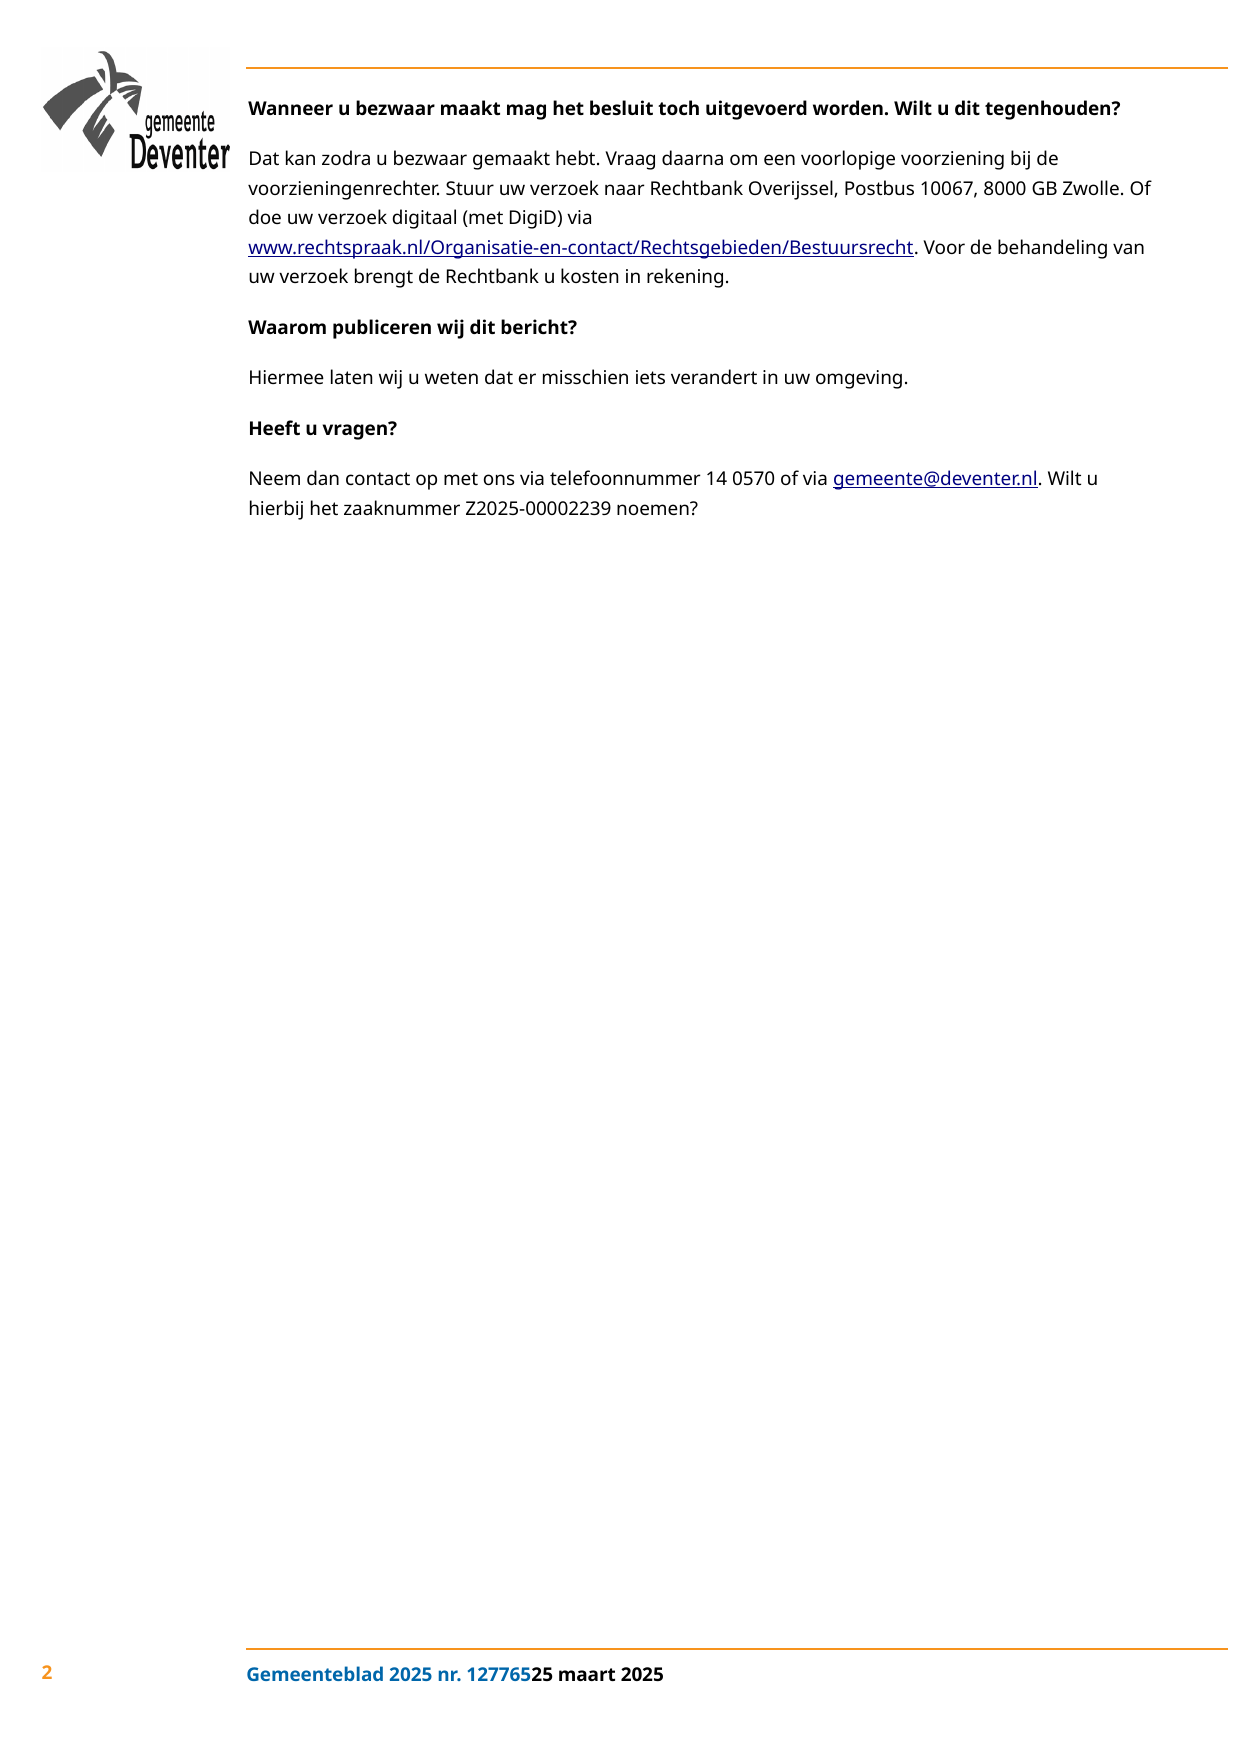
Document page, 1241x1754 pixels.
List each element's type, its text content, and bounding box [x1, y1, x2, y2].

text Waarom publiceren wij dit bericht? [248, 314, 1152, 340]
picture [41, 47, 231, 172]
text Hiermee laten wij u weten dat er misschien iets verandert in uw omgeving. [248, 364, 1152, 390]
text Heeft u vragen? [248, 415, 1152, 441]
text Neem dan contact op met ons via telefoonnummer 14 0570 of via gemeente@deventer.nl. Wilt u hierbij het zaaknummer Z2025-00002239 noemen? [248, 465, 1152, 521]
text Dat kan zodra u bezwaar gemaakt hebt. Vraag daarna om een voorlopige voorziening bij de voorzieningenrechter. Stuur uw verzoek naar Rechtbank Overijssel, Postbus 10067, 8000 GB Zwolle. Of doe uw verzoek digitaal (met DigiD) via www.rechtspraak.nl/Organisatie-en-contact/Rechtsgebieden/Bestuursrecht. Voor de behandeling van uw verzoek brengt de Rechtbank u kosten in rekening. [248, 145, 1152, 289]
text Wanneer u bezwaar maakt mag het besluit toch uitgevoerd worden. Wilt u dit tegenhouden? [248, 95, 1152, 121]
